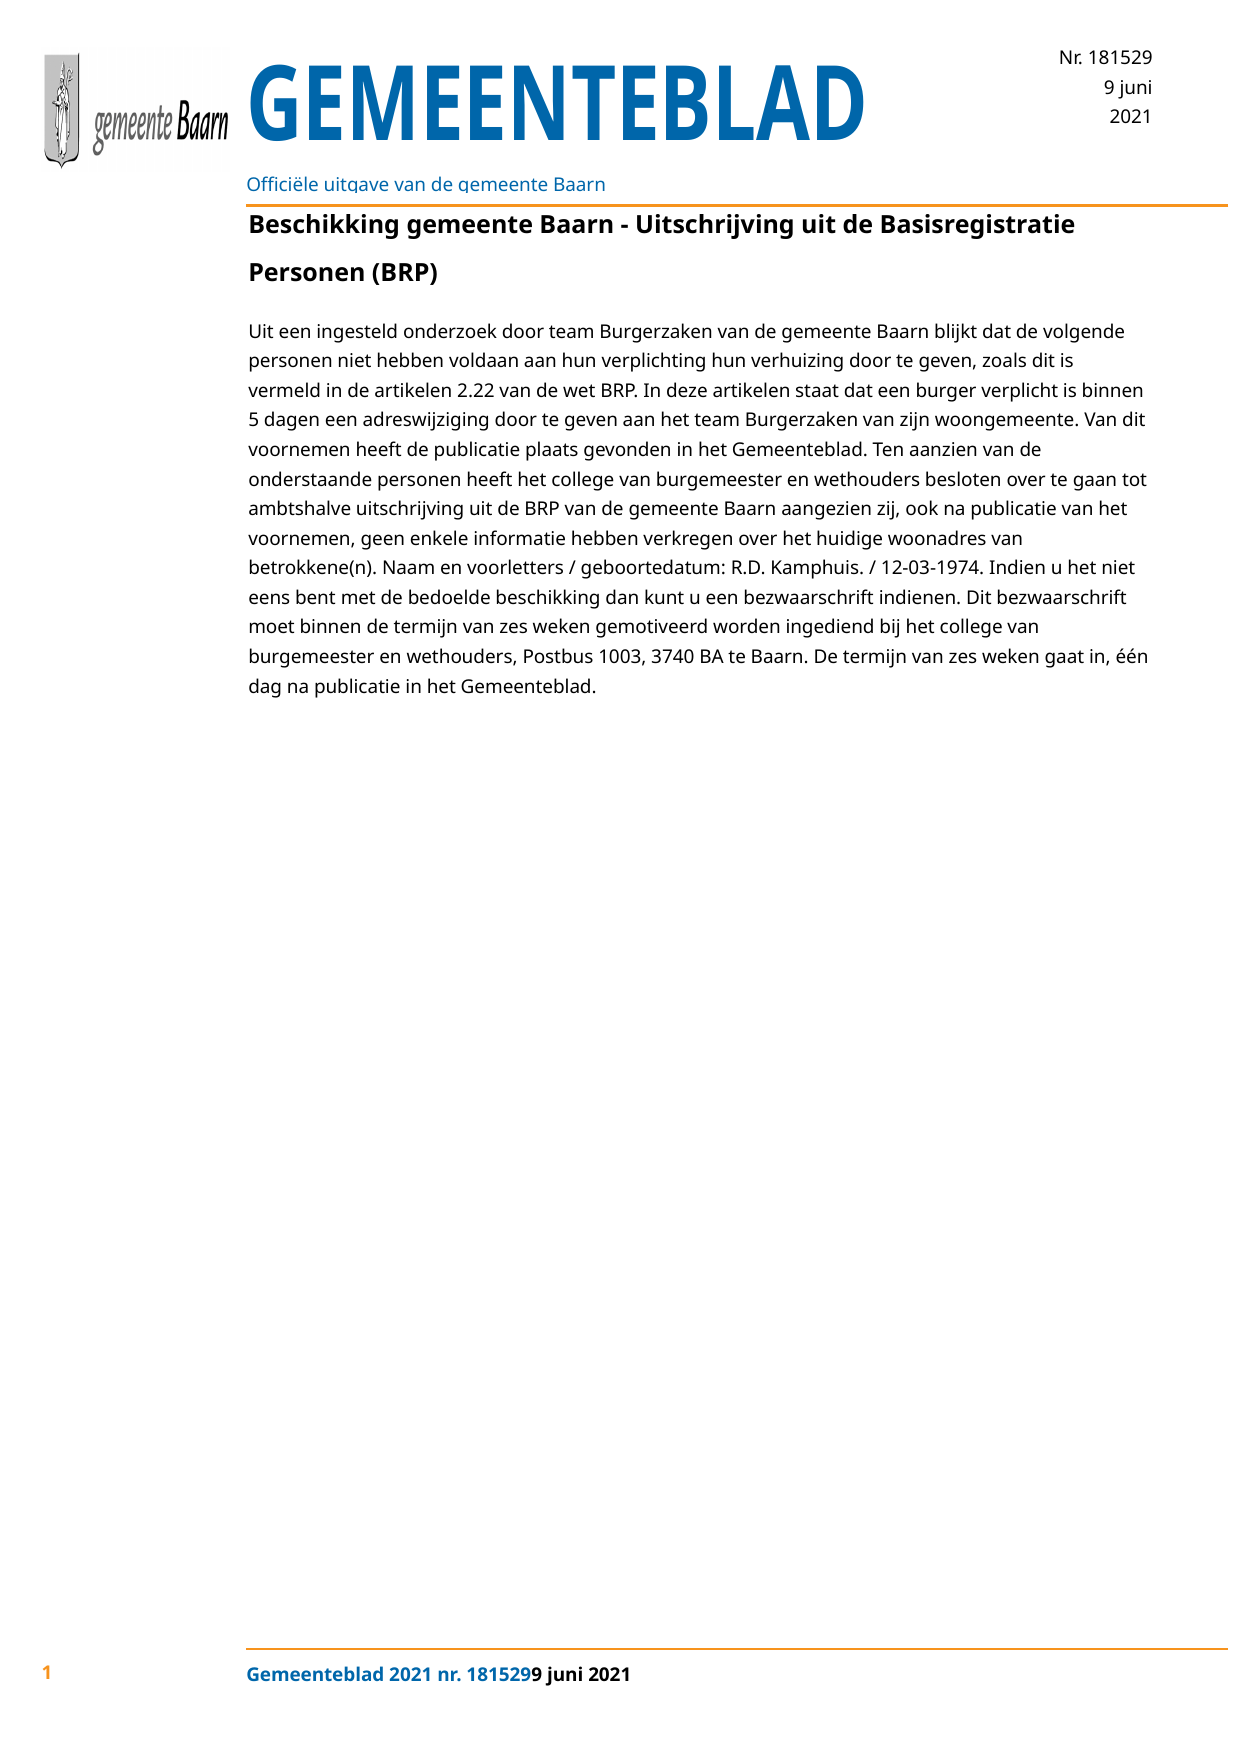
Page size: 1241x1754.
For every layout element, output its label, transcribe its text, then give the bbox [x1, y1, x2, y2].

text Uit een ingesteld onderzoek door team Burgerzaken van de gemeente Baarn blijkt dat de volgende personen niet hebben voldaan aan hun verplichting hun verhuizing door te geven, zoals dit is vermeld in de artikelen 2.22 van de wet BRP. In deze artikelen staat dat een burger verplicht is binnen 5 dagen een adreswijziging door te geven aan het team Burgerzaken van zijn woongemeente. Van dit voornemen heeft de publicatie plaats gevonden in het Gemeenteblad. Ten aanzien van de onderstaande personen heeft het college van burgemeester en wethouders besloten over te gaan tot ambtshalve uitschrijving uit de BRP van de gemeente Baarn aangezien zij, ook na publicatie van het voornemen, geen enkele informatie hebben verkregen over het huidige woonadres van betrokkene(n). Naam en voorletters / geboortedatum: R.D. Kamphuis. / 12-03-1974. Indien u het niet eens bent met de bedoelde beschikking dan kunt u een bezwaarschrift indienen. Dit bezwaarschrift moet binnen de termijn van zes weken gemotiveerd worden ingediend bij het college van burgemeester en wethouders, Postbus 1003, 3740 BA te Baarn. De termijn van zes weken gaat in, één dag na publicatie in het Gemeenteblad. [248, 318, 1152, 699]
picture [41, 47, 231, 172]
text Beschikking gemeente Baarn - Uitschrijving uit de Basisregistratie Personen (BRP) [248, 207, 1152, 288]
